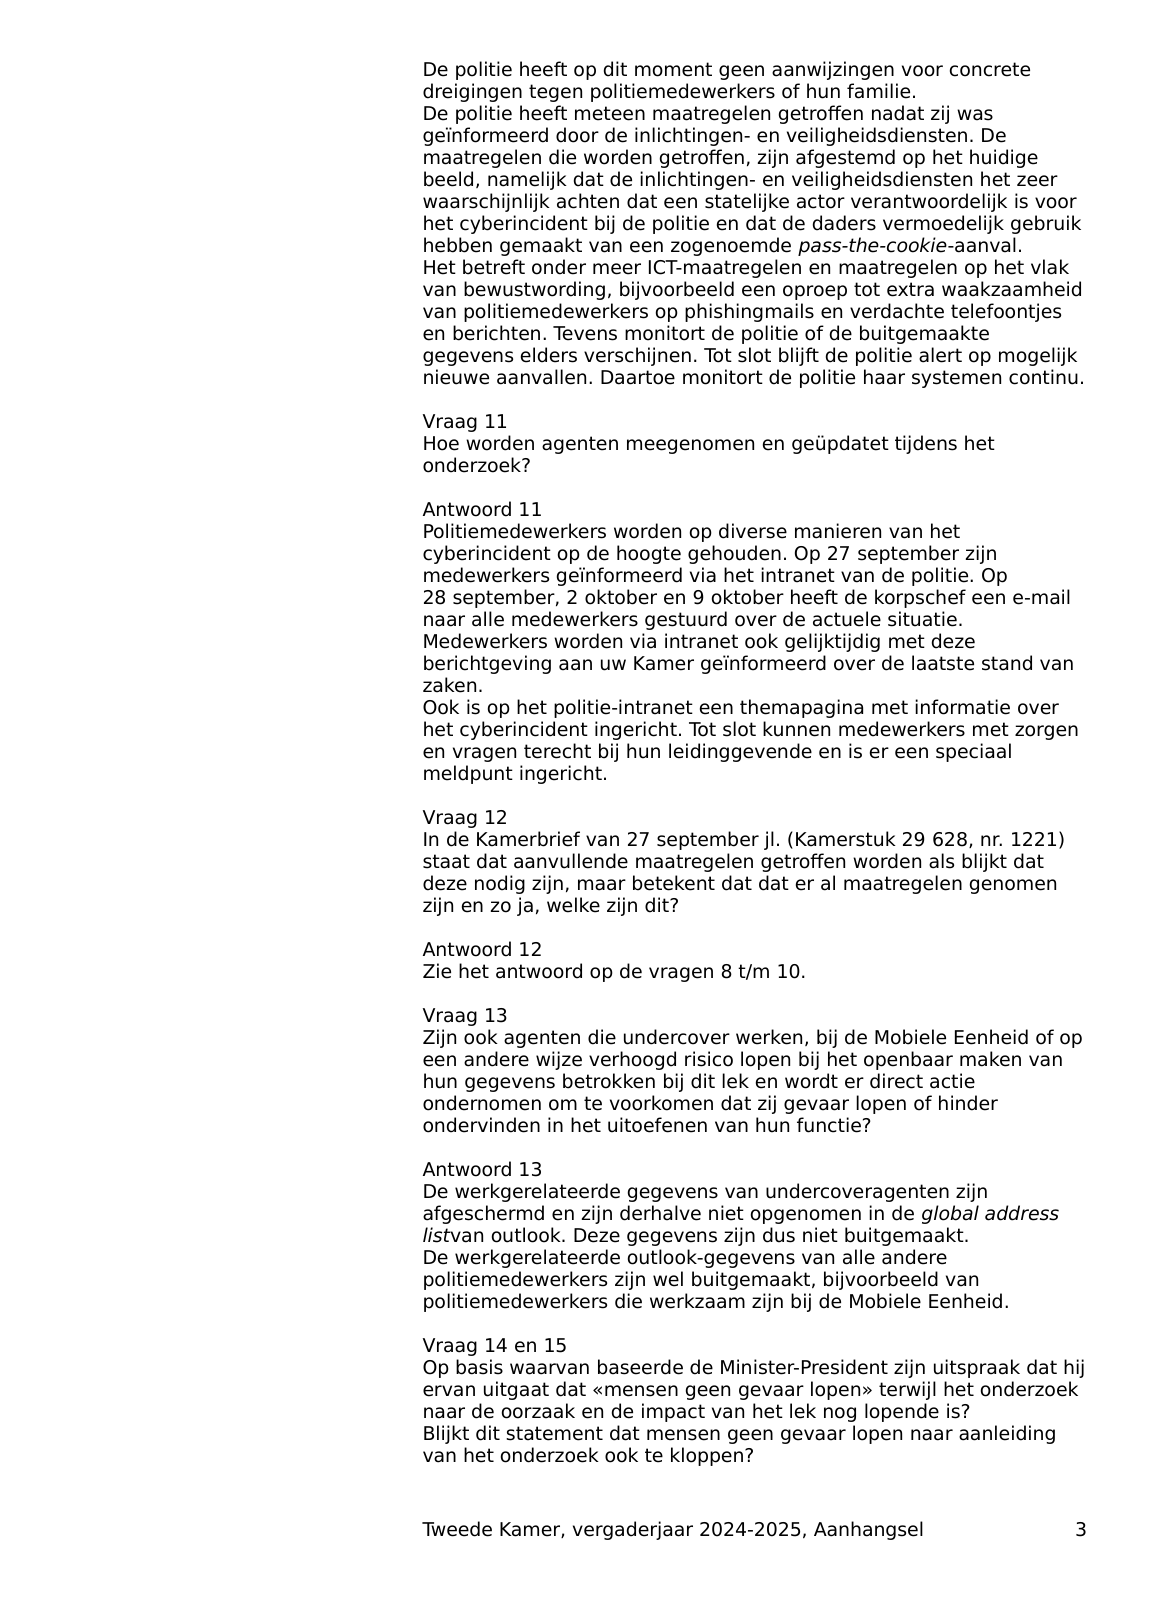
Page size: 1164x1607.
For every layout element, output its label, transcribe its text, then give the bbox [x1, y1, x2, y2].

text Zijn ook agenten die undercover werken, bij de Mobiele Eenheid of op een andere wijze verhoogd risico lopen bij het openbaar maken van hun gegevens betrokken bij dit lek en wordt er direct actie ondernomen om te voorkomen dat zij gevaar lopen of hinder ondervinden in het uitoefenen van hun functie? [422, 1027, 1087, 1137]
text Vraag 12 [422, 807, 1087, 829]
text In de Kamerbrief van 27 september jl. (Kamerstuk 29 628, nr. 1221) staat dat aanvullende maatregelen getroffen worden als blijkt dat deze nodig zijn, maar betekent dat dat er al maatregelen genomen zijn en zo ja, welke zijn dit? [422, 829, 1087, 917]
text Ook is op het politie-intranet een themapagina met informatie over het cyberincident ingericht. Tot slot kunnen medewerkers met zorgen en vragen terecht bij hun leidinggevende en is er een speciaal meldpunt ingericht. [422, 697, 1087, 785]
text Antwoord 11 [422, 499, 1087, 521]
text Antwoord 13 [422, 1159, 1087, 1181]
text Vraag 14 en 15 [422, 1335, 1087, 1357]
text Blijkt dit statement dat mensen geen gevaar lopen naar aanleiding van het onderzoek ook te kloppen? [422, 1423, 1087, 1467]
text Zie het antwoord op de vragen 8 t/m 10. [422, 961, 1087, 983]
text Antwoord 12 [422, 939, 1087, 961]
text Vraag 11 [422, 411, 1087, 433]
text De werkgerelateerde outlook-gegevens van alle andere politiemedewerkers zijn wel buitgemaakt, bijvoorbeeld van politiemedewerkers die werkzaam zijn bij de Mobiele Eenheid. [422, 1247, 1087, 1313]
text Hoe worden agenten meegenomen en geüpdatet tijdens het onderzoek? [422, 433, 1087, 477]
text De politie heeft op dit moment geen aanwijzingen voor concrete dreigingen tegen politiemedewerkers of hun familie. [422, 59, 1087, 103]
text Vraag 13 [422, 1005, 1087, 1027]
text De politie heeft meteen maatregelen getroffen nadat zij was geïnformeerd door de inlichtingen- en veiligheidsdiensten. De maatregelen die worden getroffen, zijn afgestemd op het huidige beeld, namelijk dat de inlichtingen- en veiligheidsdiensten het zeer waarschijnlijk achten dat een statelijke actor verantwoordelijk is voor het cyberincident bij de politie en dat de daders vermoedelijk gebruik hebben gemaakt van een zogenoemde pass-the-cookie-aanval. [422, 103, 1087, 257]
text De werkgerelateerde gegevens van undercoveragenten zijn afgeschermd en zijn derhalve niet opgenomen in de global address listvan outlook. Deze gegevens zijn dus niet buitgemaakt. [422, 1181, 1087, 1247]
text Het betreft onder meer ICT-maatregelen en maatregelen op het vlak van bewustwording, bijvoorbeeld een oproep tot extra waakzaamheid van politiemedewerkers op phishingmails en verdachte telefoontjes en berichten. Tevens monitort de politie of de buitgemaakte gegevens elders verschijnen. Tot slot blijft de politie alert op mogelijk nieuwe aanvallen. Daartoe monitort de politie haar systemen continu. [422, 257, 1087, 389]
text Op basis waarvan baseerde de Minister-President zijn uitspraak dat hij ervan uitgaat dat «mensen geen gevaar lopen» terwijl het onderzoek naar de oorzaak en de impact van het lek nog lopende is? [422, 1357, 1087, 1423]
text Politiemedewerkers worden op diverse manieren van het cyberincident op de hoogte gehouden. Op 27 september zijn medewerkers geïnformeerd via het intranet van de politie. Op 28 september, 2 oktober en 9 oktober heeft de korpschef een e-mail naar alle medewerkers gestuurd over de actuele situatie. Medewerkers worden via intranet ook gelijktijdig met deze berichtgeving aan uw Kamer geïnformeerd over de laatste stand van zaken. [422, 521, 1087, 697]
